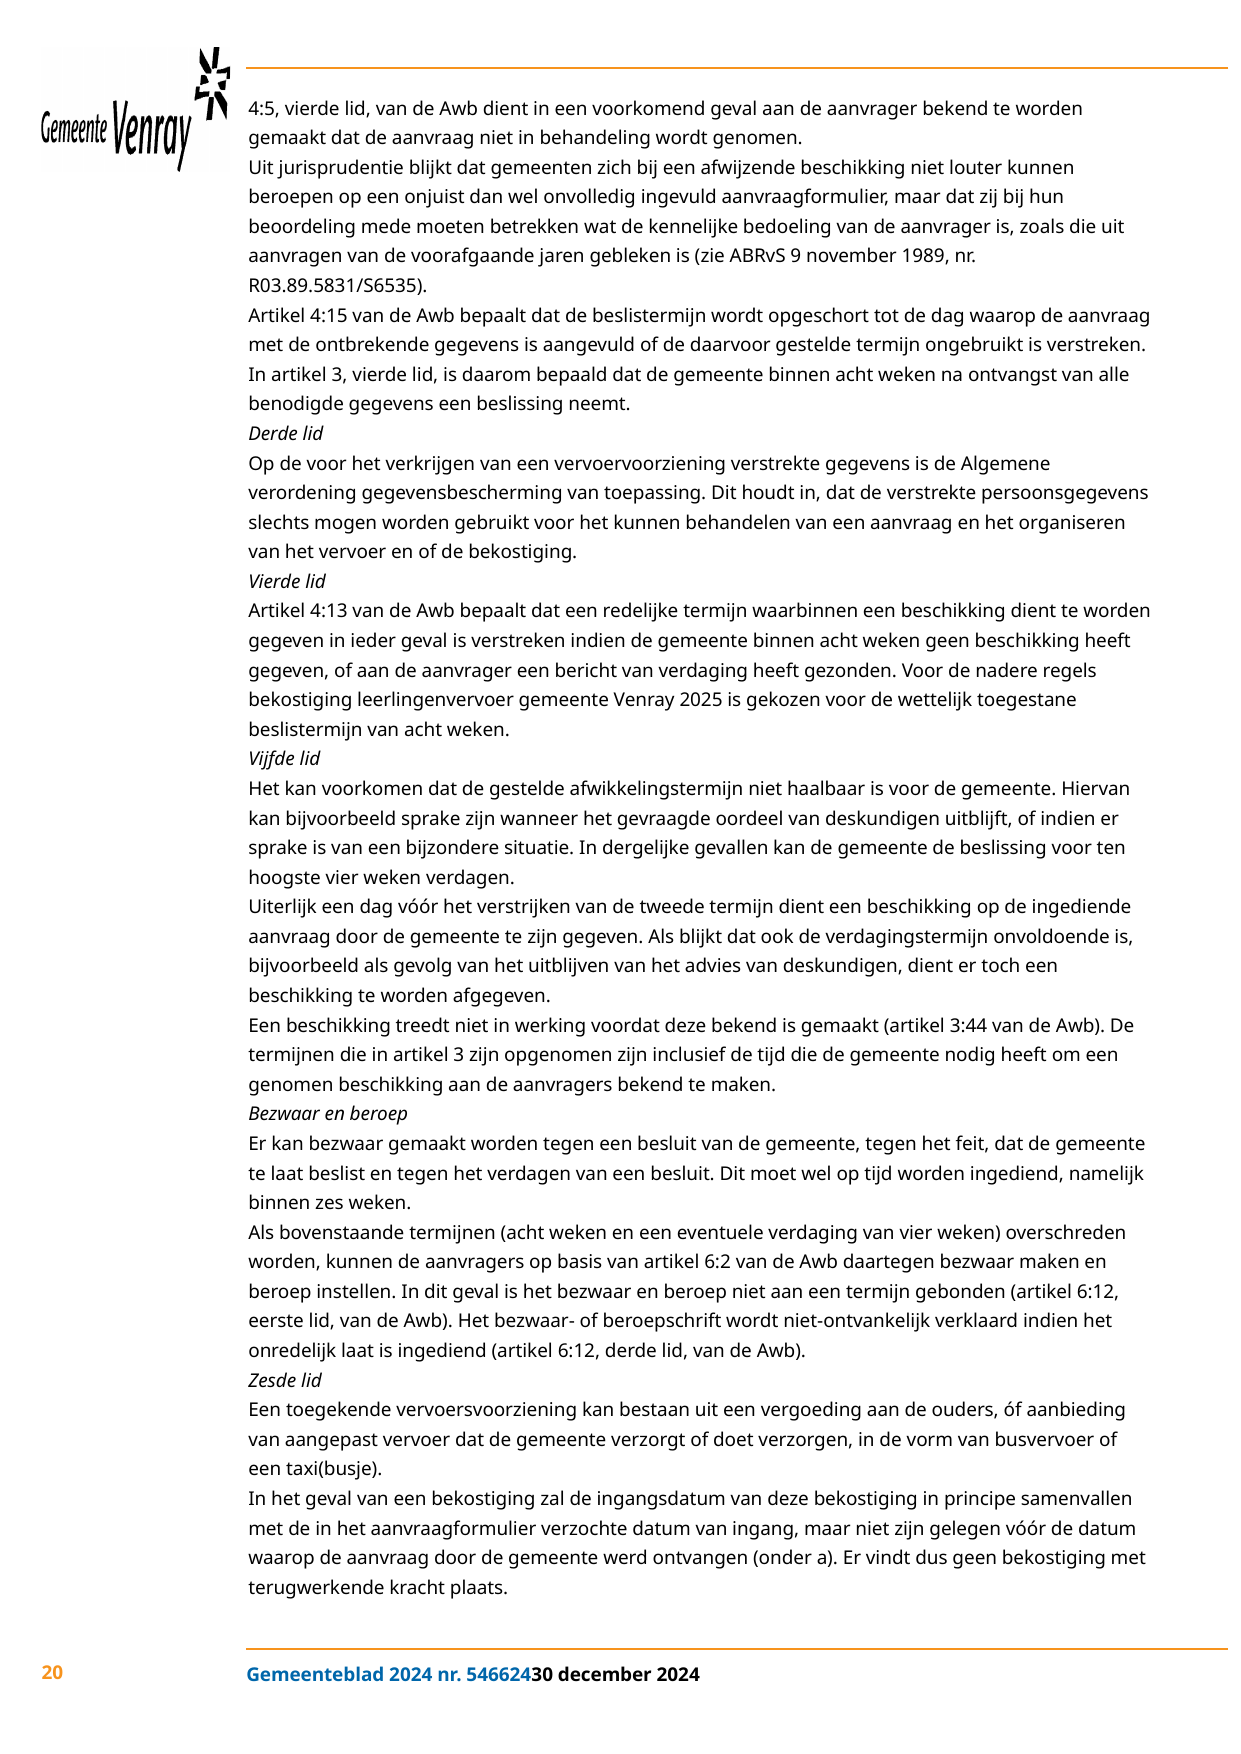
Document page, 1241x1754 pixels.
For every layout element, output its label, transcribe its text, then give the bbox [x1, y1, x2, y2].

text Artikel 4:15 van de Awb bepaalt dat de beslistermijn wordt opgeschort tot de dag waarop de aanvraag met de ontbrekende gegevens is aangevuld of de daarvoor gestelde termijn ongebruikt is verstreken. In artikel 3, vierde lid, is daarom bepaald dat de gemeente binnen acht weken na ontvangst van alle benodigde gegevens een beslissing neemt. [248, 302, 1152, 416]
picture [41, 47, 231, 172]
text Op de voor het verkrijgen van een vervoervoorziening verstrekte gegevens is de Algemene verordening gegevensbescherming van toepassing. Dit houdt in, dat de verstrekte persoonsgegevens slechts mogen worden gebruikt voor het kunnen behandelen van een aanvraag en het organiseren van het vervoer en of de bekostiging. [248, 450, 1152, 564]
text Als bovenstaande termijnen (acht weken en een eventuele verdaging van vier weken) overschreden worden, kunnen de aanvragers op basis van artikel 6:2 van de Awb daartegen bezwaar maken en beroep instellen. In dit geval is het bezwaar en beroep niet aan een termijn gebonden (artikel 6:12, eerste lid, van de Awb). Het bezwaar- of beroepschrift wordt niet-ontvankelijk verklaard indien het onredelijk laat is ingediend (artikel 6:12, derde lid, van de Awb). [248, 1219, 1152, 1363]
text Uit jurisprudentie blijkt dat gemeenten zich bij een afwijzende beschikking niet louter kunnen beroepen op een onjuist dan wel onvolledig ingevuld aanvraagformulier, maar dat zij bij hun beoordeling mede moeten betrekken wat de kennelijke bedoeling van de aanvrager is, zoals die uit aanvragen van de voorafgaande jaren gebleken is (zie ABRvS 9 november 1989, nr. R03.89.5831/S6535). [248, 154, 1152, 298]
text Uiterlijk een dag vóór het verstrijken van de tweede termijn dient een beschikking op de ingediende aanvraag door de gemeente te zijn gegeven. Als blijkt dat ook de verdagingstermijn onvoldoende is, bijvoorbeeld als gevolg van het uitblijven van het advies van deskundigen, dient er toch een beschikking te worden afgegeven. [248, 893, 1152, 1008]
text 4:5, vierde lid, van de Awb dient in een voorkomend geval aan de aanvrager bekend te worden gemaakt dat de aanvraag niet in behandeling wordt genomen. [248, 95, 1152, 150]
text Zesde lid [248, 1367, 1152, 1393]
text Derde lid [248, 420, 1152, 446]
text In het geval van een bekostiging zal de ingangsdatum van deze bekostiging in principe samenvallen met de in het aanvraagformulier verzochte datum van ingang, maar niet zijn gelegen vóór de datum waarop de aanvraag door de gemeente werd ontvangen (onder a). Er vindt dus geen bekostiging met terugwerkende kracht plaats. [248, 1485, 1152, 1600]
text Er kan bezwaar gemaakt worden tegen een besluit van de gemeente, tegen het feit, dat de gemeente te laat beslist en tegen het verdagen van een besluit. Dit moet wel op tijd worden ingediend, namelijk binnen zes weken. [248, 1130, 1152, 1215]
text Artikel 4:13 van de Awb bepaalt dat een redelijke termijn waarbinnen een beschikking dient te worden gegeven in ieder geval is verstreken indien de gemeente binnen acht weken geen beschikking heeft gegeven, of aan de aanvrager een bericht van verdaging heeft gezonden. Voor de nadere regels bekostiging leerlingenvervoer gemeente Venray 2025 is gekozen voor de wettelijk toegestane beslistermijn van acht weken. [248, 598, 1152, 742]
text Vijfde lid [248, 746, 1152, 771]
text Een beschikking treedt niet in werking voordat deze bekend is gemaakt (artikel 3:44 van de Awb). De termijnen die in artikel 3 zijn opgenomen zijn inclusief de tijd die de gemeente nodig heeft om een genomen beschikking aan de aanvragers bekend te maken. [248, 1012, 1152, 1097]
text Het kan voorkomen dat de gestelde afwikkelingstermijn niet haalbaar is voor de gemeente. Hiervan kan bijvoorbeeld sprake zijn wanneer het gevraagde oordeel van deskundigen uitblijft, of indien er sprake is van een bijzondere situatie. In dergelijke gevallen kan de gemeente de beslissing voor ten hoogste vier weken verdagen. [248, 775, 1152, 890]
text Vierde lid [248, 568, 1152, 594]
text Een toegekende vervoersvoorziening kan bestaan uit een vergoeding aan de ouders, óf aanbieding van aangepast vervoer dat de gemeente verzorgt of doet verzorgen, in de vorm van busvervoer of een taxi(busje). [248, 1396, 1152, 1481]
text Bezwaar en beroep [248, 1101, 1152, 1126]
